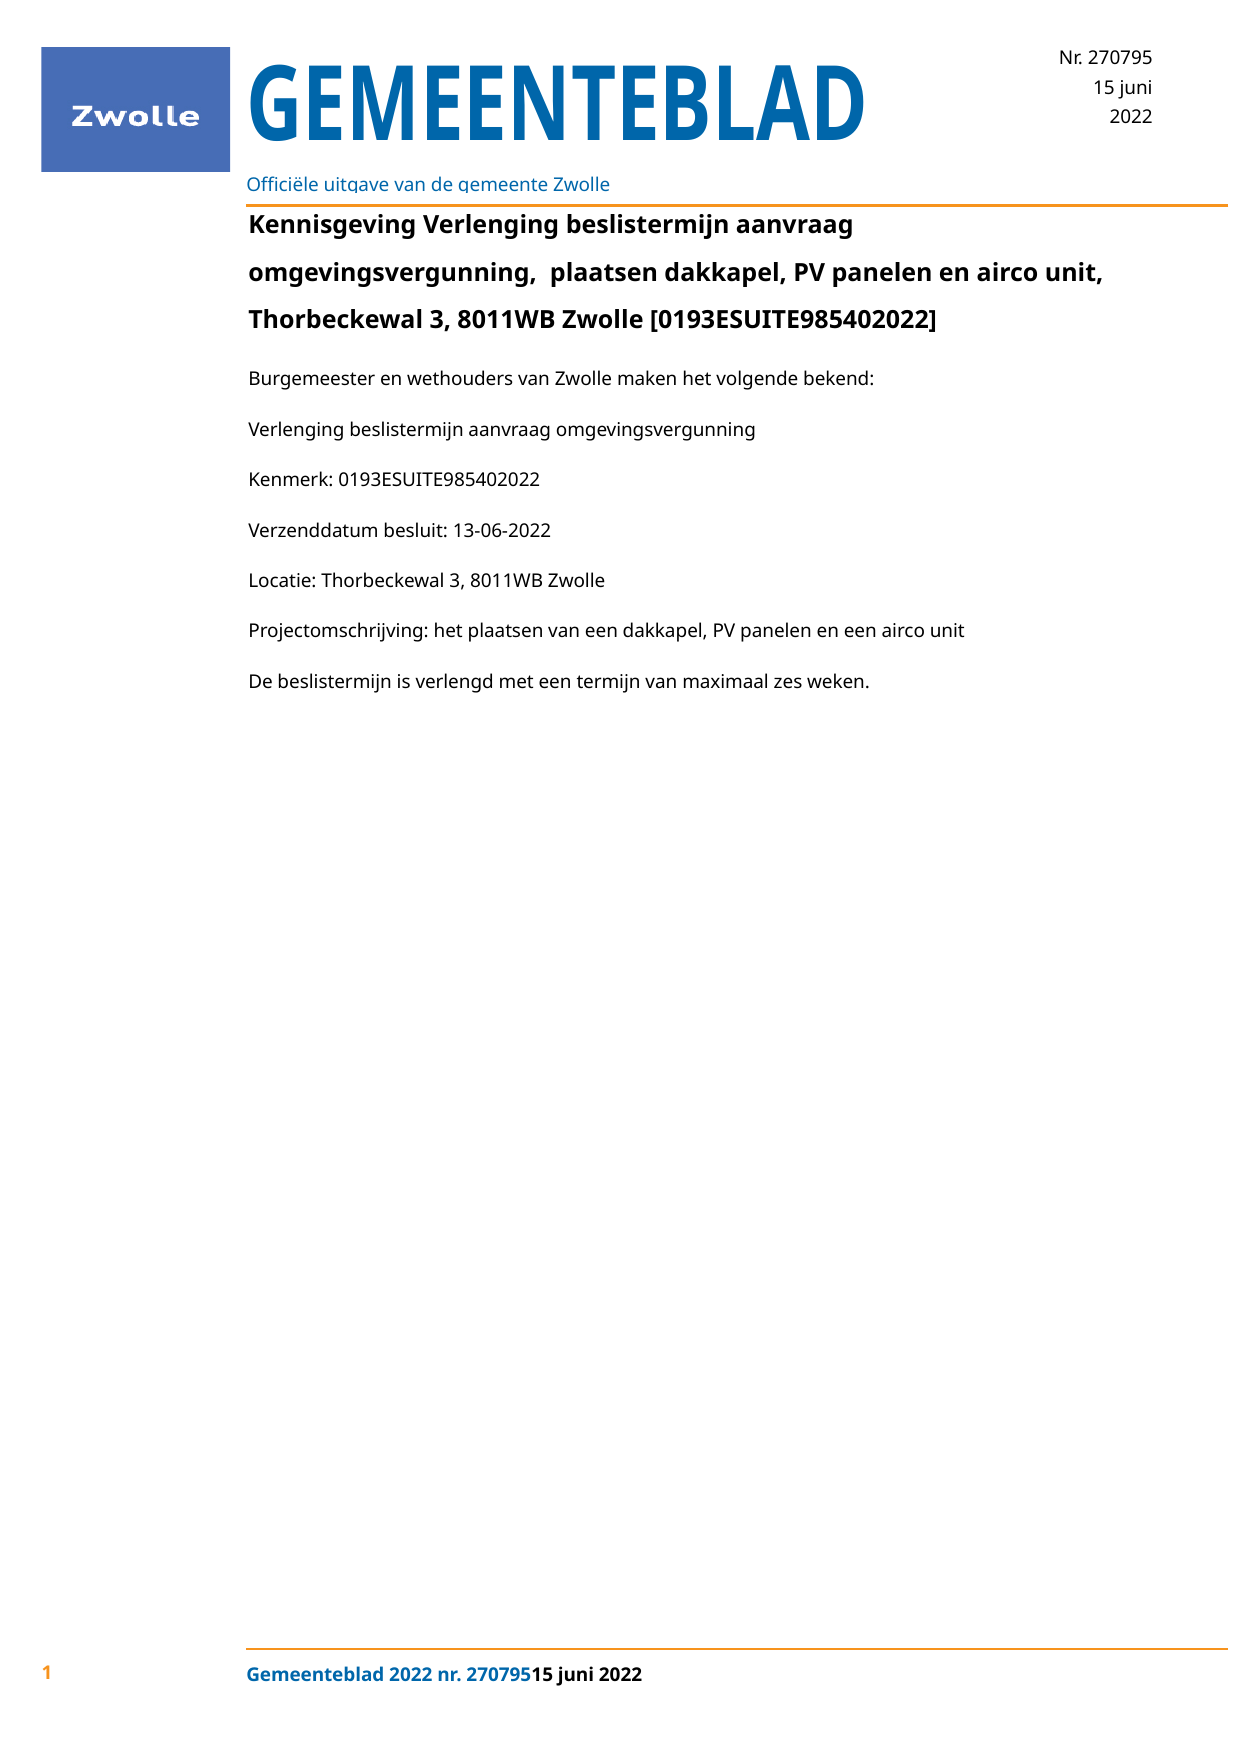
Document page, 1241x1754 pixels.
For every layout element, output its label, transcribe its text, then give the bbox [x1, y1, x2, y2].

text Kenmerk: 0193ESUITE985402022 [248, 466, 1152, 492]
picture [41, 47, 231, 172]
text Kennisgeving Verlenging beslistermijn aanvraag omgevingsvergunning, plaatsen dakkapel, PV panelen en airco unit, Thorbeckewal 3, 8011WB Zwolle [0193ESUITE985402022] [248, 207, 1152, 336]
text De beslistermijn is verlengd met een termijn van maximaal zes weken. [248, 668, 1152, 694]
text Burgemeester en wethouders van Zwolle maken het volgende bekend: [248, 366, 1152, 391]
text Verlenging beslistermijn aanvraag omgevingsvergunning [248, 416, 1152, 442]
text Locatie: Thorbeckewal 3, 8011WB Zwolle [248, 567, 1152, 593]
text Verzenddatum besluit: 13-06-2022 [248, 517, 1152, 542]
text Projectomschrijving: het plaatsen van een dakkapel, PV panelen en een airco unit [248, 618, 1152, 643]
